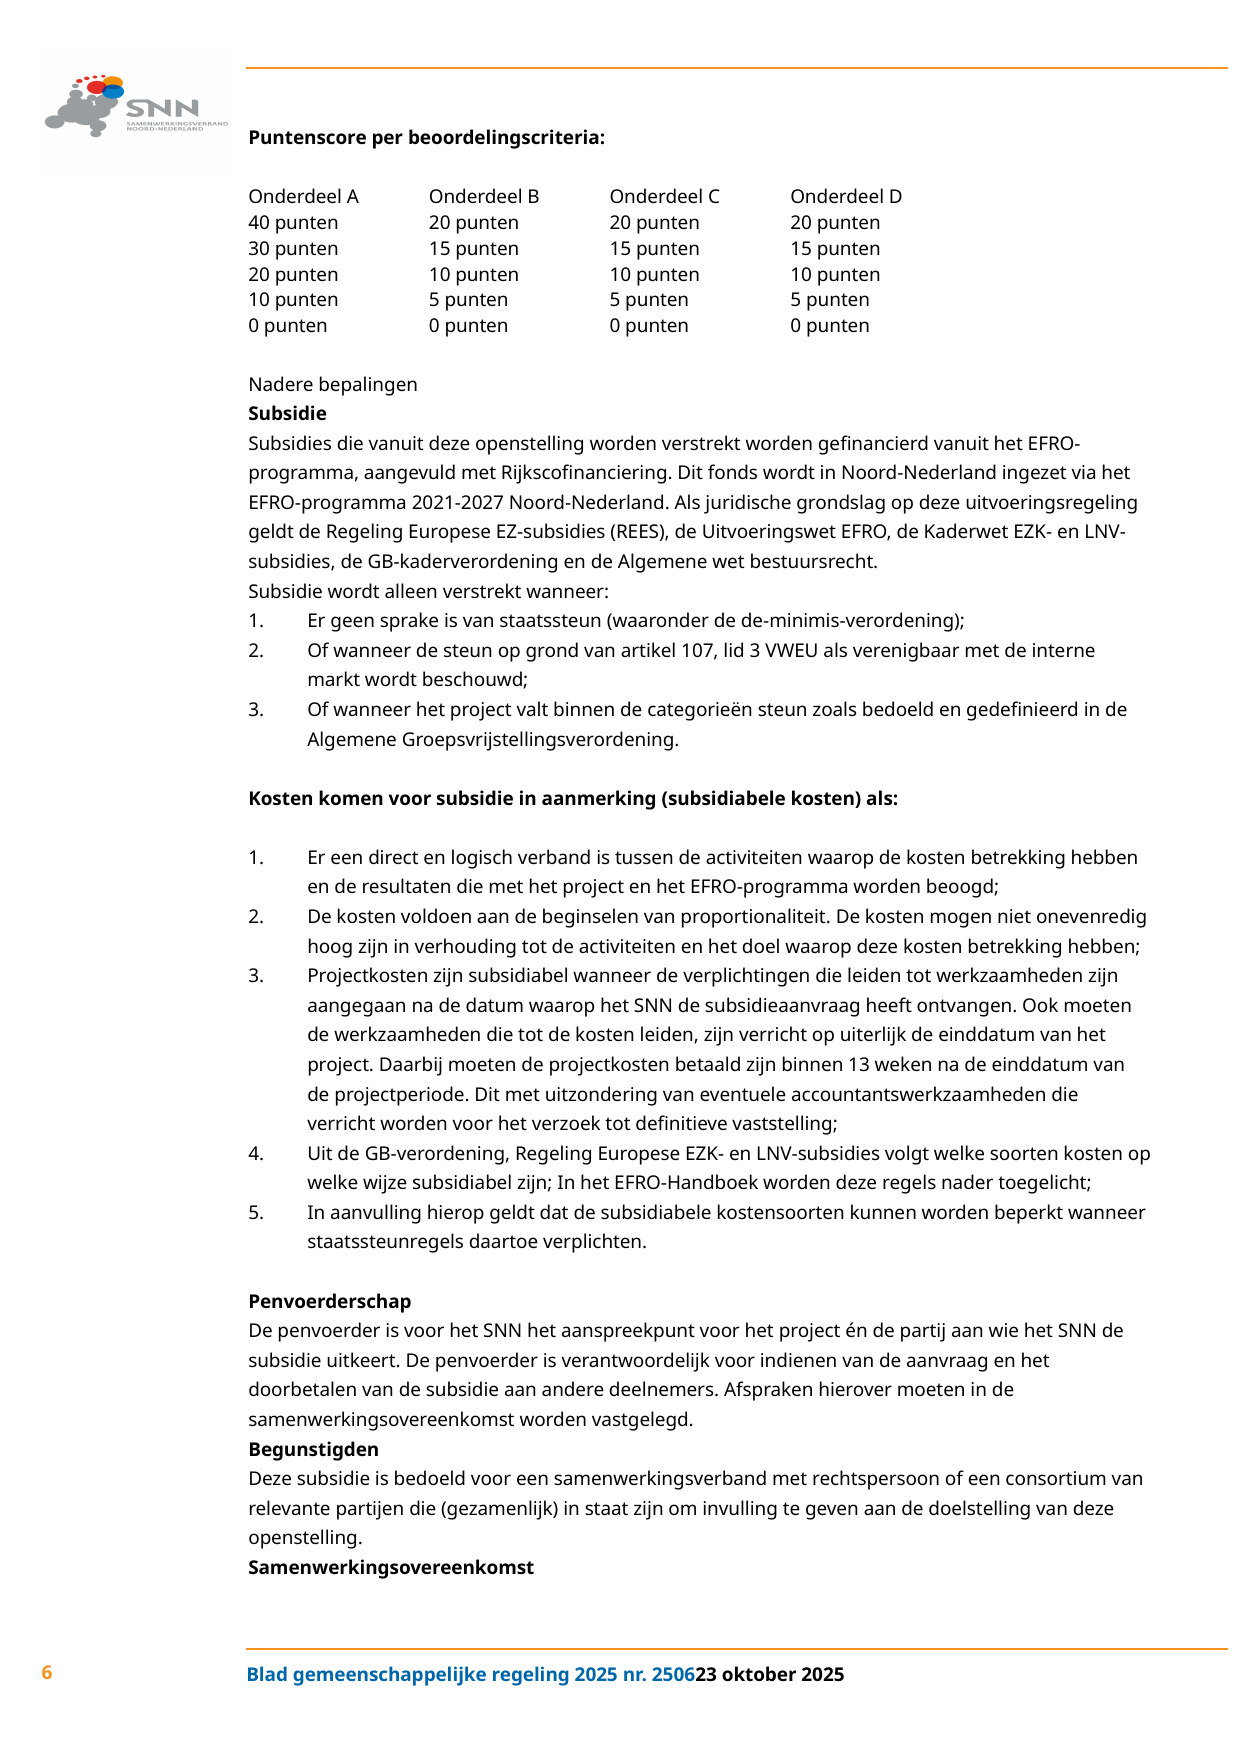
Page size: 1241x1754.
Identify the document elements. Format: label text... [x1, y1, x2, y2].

table_cell [971, 287, 1152, 312]
text Puntenscore per beoordelingscriteria: [248, 124, 1152, 150]
table_cell 10 punten [248, 287, 429, 312]
text Nadere bepalingen [248, 371, 1152, 397]
table_cell 20 punten [790, 209, 971, 235]
list Er een direct en logisch verband is tussen de activiteiten waarop de kosten betrekking hebben en de resultaten die met het project en het EFRO-programma worden beoogd; [248, 844, 1152, 899]
text Subsidie [248, 400, 1152, 426]
text Subsidies die vanuit deze openstelling worden verstrekt worden gefinancierd vanuit het EFRO-programma, aangevuld met Rijkscofinanciering. Dit fonds wordt in Noord-Nederland ingezet via het EFRO-programma 2021-2027 Noord-Nederland. Als juridische grondslag op deze uitvoeringsregeling geldt de Regeling Europese EZ-subsidies (REES), de Uitvoeringswet EFRO, de Kaderwet EZK- en LNV-subsidies, de GB-kaderverordening en de Algemene wet bestuursrecht. [248, 430, 1152, 574]
text Subsidie wordt alleen verstrekt wanneer: [248, 578, 1152, 604]
table_cell 0 punten [790, 312, 971, 338]
text Kosten komen voor subsidie in aanmerking (subsidiabele kosten) als: [248, 785, 1152, 811]
table_cell 0 punten [429, 312, 609, 338]
list Er geen sprake is van staatssteun (waaronder de de-minimis-verordening); [248, 607, 1152, 633]
list In aanvulling hierop geldt dat de subsidiabele kostensoorten kunnen worden beperkt wanneer staatssteunregels daartoe verplichten. [248, 1199, 1152, 1254]
table_header Onderdeel C [609, 184, 790, 209]
table_cell 5 punten [429, 287, 609, 312]
table_cell 20 punten [248, 261, 429, 287]
table_header Onderdeel A [248, 184, 429, 209]
list Uit de GB-verordening, Regeling Europese EZK- en LNV-subsidies volgt welke soorten kosten op welke wijze subsidiabel zijn; In het EFRO-Handboek worden deze regels nader toegelicht; [248, 1140, 1152, 1195]
table_cell 40 punten [248, 209, 429, 235]
list De kosten voldoen aan de beginselen van proportionaliteit. De kosten mogen niet onevenredig hoog zijn in verhouding tot de activiteiten en het doel waarop deze kosten betrekking hebben; [248, 903, 1152, 959]
table_header Onderdeel B [429, 184, 609, 209]
table_cell [971, 235, 1152, 261]
table_cell 0 punten [609, 312, 790, 338]
text Penvoerderschap [248, 1288, 1152, 1314]
table_cell 10 punten [429, 261, 609, 287]
table_cell [971, 261, 1152, 287]
table_cell 20 punten [429, 209, 609, 235]
table_cell 10 punten [790, 261, 971, 287]
text Deze subsidie is bedoeld voor een samenwerkingsverband met rechtspersoon of een consortium van relevante partijen die (gezamenlijk) in staat zijn om invulling te geven aan de doelstelling van deze openstelling. [248, 1465, 1152, 1550]
table_cell 10 punten [609, 261, 790, 287]
table_cell 20 punten [609, 209, 790, 235]
table_cell 15 punten [609, 235, 790, 261]
table_cell 5 punten [609, 287, 790, 312]
list Of wanneer het project valt binnen de categorieën steun zoals bedoeld en gedefinieerd in de Algemene Groepsvrijstellingsverordening. [248, 696, 1152, 752]
table_cell [971, 312, 1152, 338]
table_header Onderdeel D [790, 184, 971, 209]
table_cell 15 punten [790, 235, 971, 261]
text Samenwerkingsovereenkomst [248, 1554, 1152, 1580]
picture [41, 47, 231, 172]
table_cell 30 punten [248, 235, 429, 261]
table_header [971, 184, 1152, 209]
text De penvoerder is voor het SNN het aanspreekpunt voor het project én de partij aan wie het SNN de subsidie uitkeert. De penvoerder is verantwoordelijk voor indienen van de aanvraag en het doorbetalen van de subsidie aan andere deelnemers. Afspraken hierover moeten in de samenwerkingsovereenkomst worden vastgelegd. [248, 1317, 1152, 1432]
list Of wanneer de steun op grond van artikel 107, lid 3 VWEU als verenigbaar met de interne markt wordt beschouwd; [248, 637, 1152, 692]
table_cell [971, 209, 1152, 235]
table_cell 15 punten [429, 235, 609, 261]
list Projectkosten zijn subsidiabel wanneer de verplichtingen die leiden tot werkzaamheden zijn aangegaan na de datum waarop het SNN de subsidieaanvraag heeft ontvangen. Ook moeten de werkzaamheden die tot de kosten leiden, zijn verricht op uiterlijk de einddatum van het project. Daarbij moeten de projectkosten betaald zijn binnen 13 weken na de einddatum van de projectperiode. Dit met uitzondering van eventuele accountantswerkzaamheden die verricht worden voor het verzoek tot definitieve vaststelling; [248, 962, 1152, 1136]
table_cell 5 punten [790, 287, 971, 312]
text Begunstigden [248, 1436, 1152, 1462]
table_cell 0 punten [248, 312, 429, 338]
